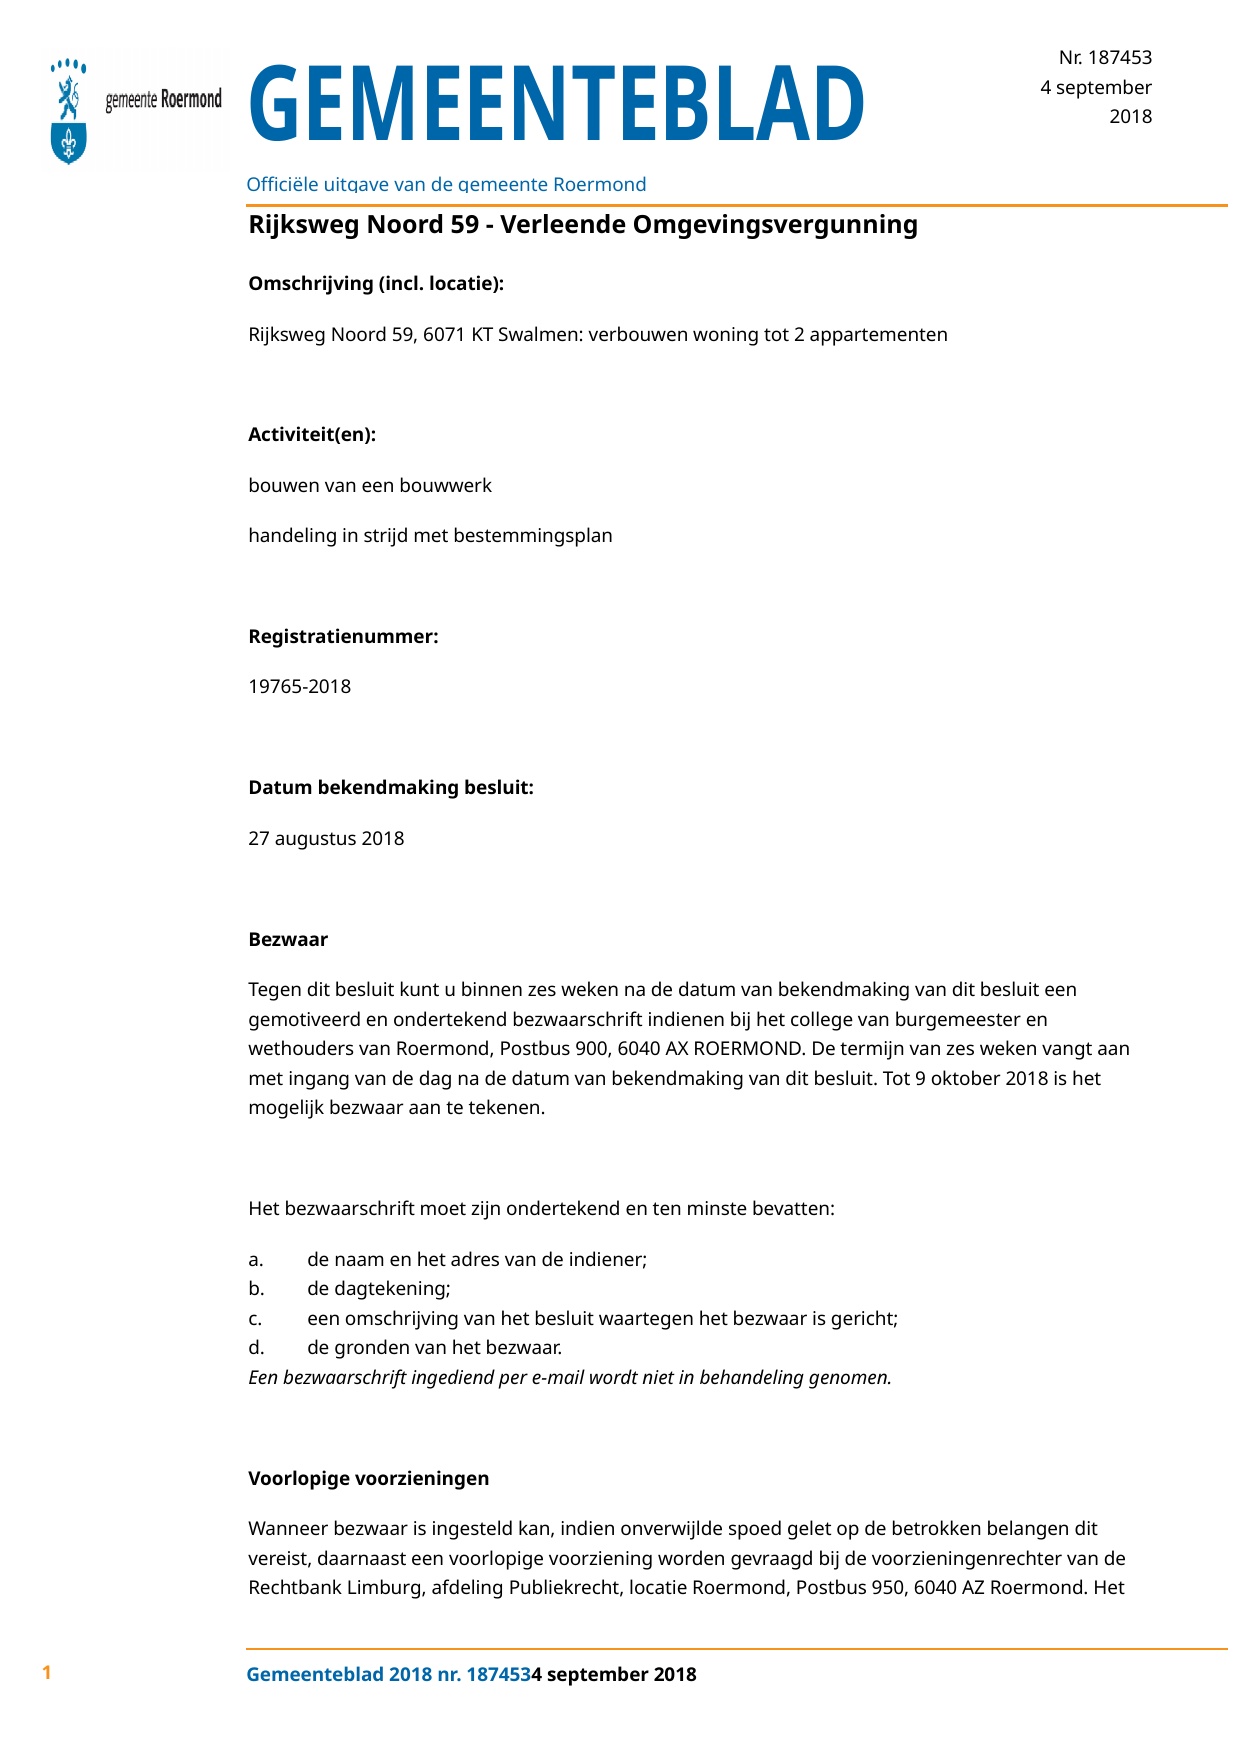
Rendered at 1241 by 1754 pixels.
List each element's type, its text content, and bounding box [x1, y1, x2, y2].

text Datum bekendmaking besluit: [248, 774, 1152, 800]
text Bezwaar [248, 926, 1152, 951]
list de gronden van het bezwaar. [248, 1334, 1152, 1360]
list de dagtekening; [248, 1275, 1152, 1301]
text handeling in strijd met bestemmingsplan [248, 522, 1152, 548]
text Rijksweg Noord 59, 6071 KT Swalmen: verbouwen woning tot 2 appartementen [248, 321, 1152, 346]
text Activiteit(en): [248, 422, 1152, 447]
text Voorlopige voorzieningen [248, 1465, 1152, 1491]
text Rijksweg Noord 59 - Verleende Omgevingsvergunning [248, 207, 1152, 241]
text Registratienummer: [248, 623, 1152, 649]
text bouwen van een bouwwerk [248, 472, 1152, 498]
text 19765-2018 [248, 674, 1152, 699]
picture [41, 47, 231, 172]
text Tegen dit besluit kunt u binnen zes weken na de datum van bekendmaking van dit besluit een gemotiveerd en ondertekend bezwaarschrift indienen bij het college van burgemeester en wethouders van Roermond, Postbus 900, 6040 AX ROERMOND. De termijn van zes weken vangt aan met ingang van de dag na de datum van bekendmaking van dit besluit. Tot 9 oktober 2018 is het mogelijk bezwaar aan te tekenen. [248, 976, 1152, 1120]
text Omschrijving (incl. locatie): [248, 270, 1152, 296]
text Een bezwaarschrift ingediend per e-mail wordt niet in behandeling genomen. [248, 1364, 1152, 1390]
list de naam en het adres van de indiener; [248, 1246, 1152, 1271]
text Wanneer bezwaar is ingesteld kan, indien onverwijlde spoed gelet op de betrokken belangen dit vereist, daarnaast een voorlopige voorziening worden gevraagd bij de voorzieningenrechter van de Rechtbank Limburg, afdeling Publiekrecht, locatie Roermond, Postbus 950, 6040 AZ Roermond. Het [248, 1515, 1152, 1600]
text Het bezwaarschrift moet zijn ondertekend en ten minste bevatten: [248, 1195, 1152, 1221]
list een omschrijving van het besluit waartegen het bezwaar is gericht; [248, 1305, 1152, 1331]
text 27 augustus 2018 [248, 825, 1152, 851]
